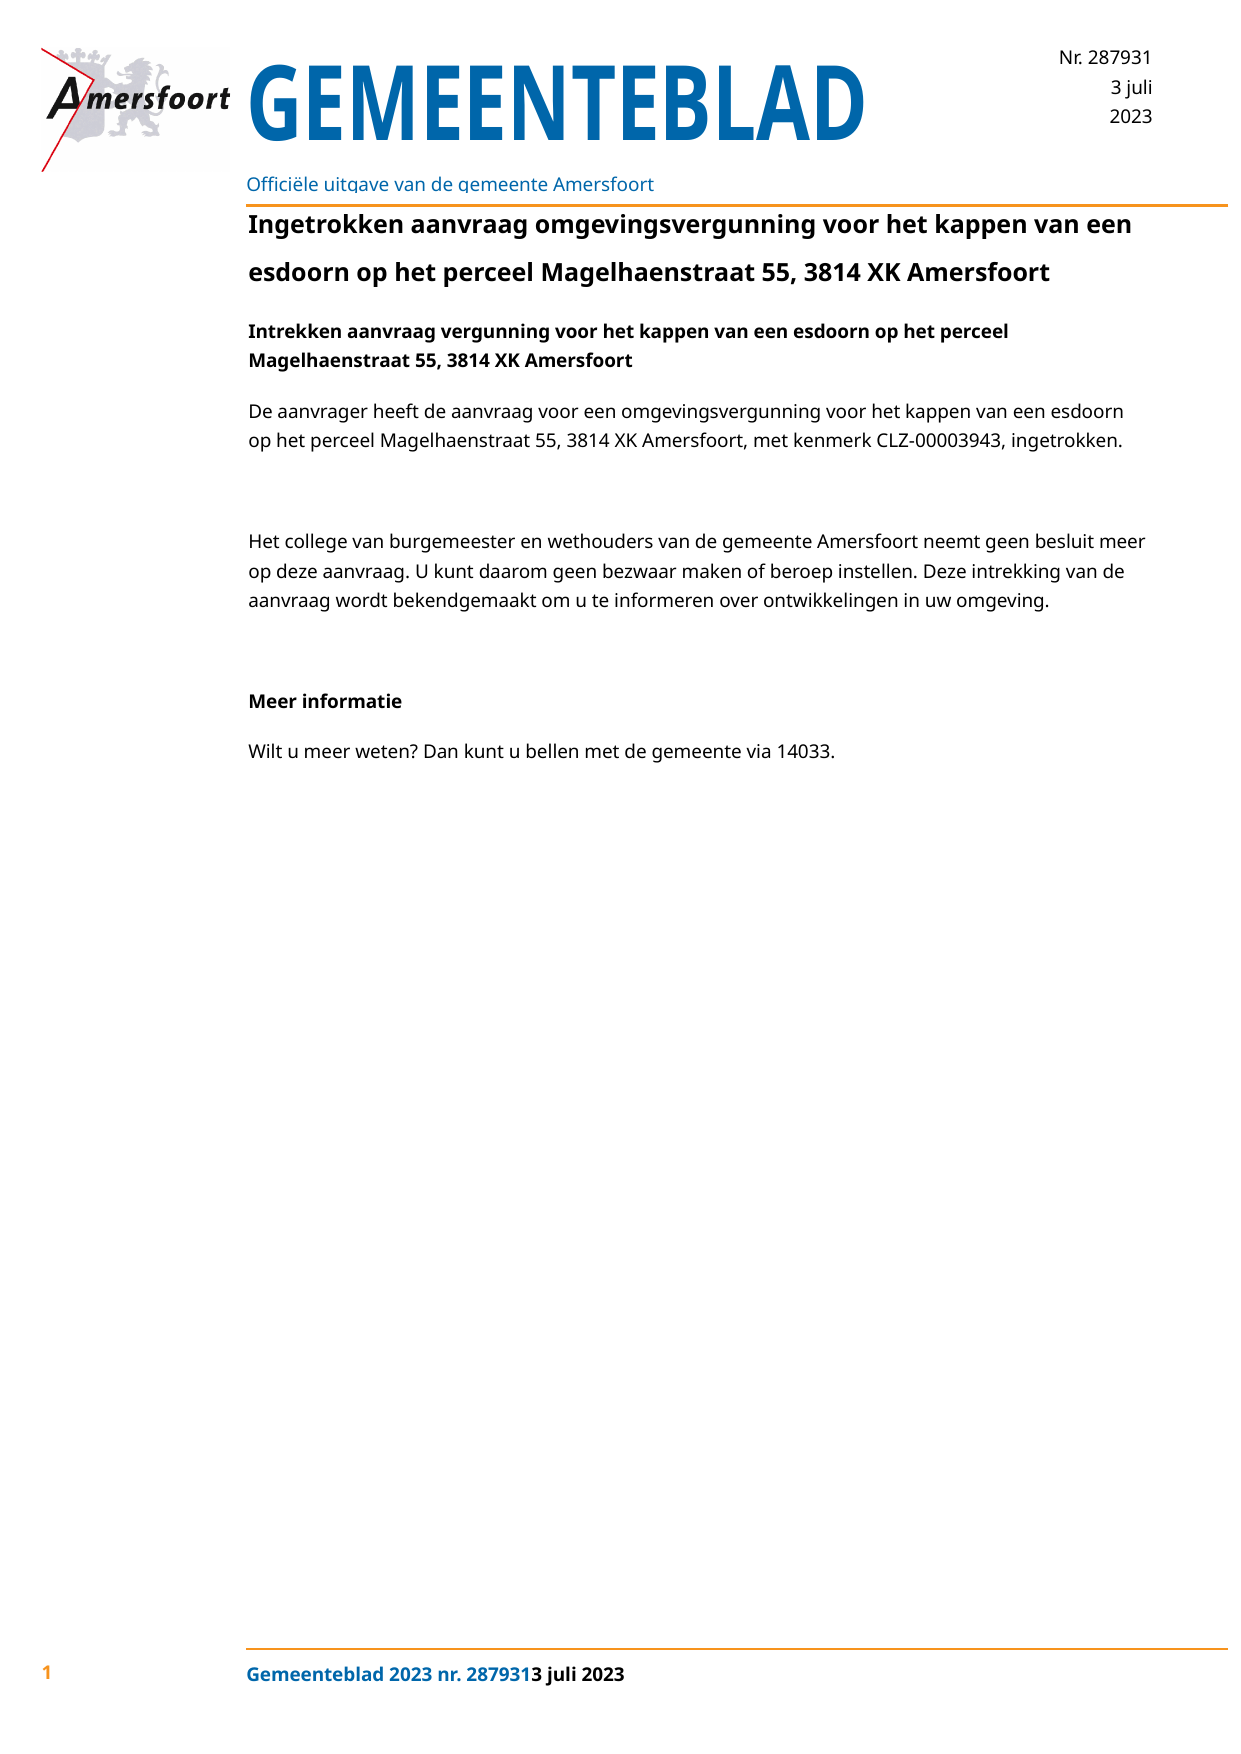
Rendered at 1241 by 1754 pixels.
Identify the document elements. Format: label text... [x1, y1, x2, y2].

text Intrekken aanvraag vergunning voor het kappen van een esdoorn op het perceel Magelhaenstraat 55, 3814 XK Amersfoort [248, 318, 1152, 373]
text Het college van burgemeester en wethouders van de gemeente Amersfoort neemt geen besluit meer op deze aanvraag. U kunt daarom geen bezwaar maken of beroep instellen. Deze intrekking van de aanvraag wordt bekendgemaakt om u te informeren over ontwikkelingen in uw omgeving. [248, 528, 1152, 613]
picture [41, 47, 231, 172]
text Meer informatie [248, 688, 1152, 714]
text Wilt u meer weten? Dan kunt u bellen met de gemeente via 14033. [248, 739, 1152, 764]
text De aanvrager heeft de aanvraag voor een omgevingsvergunning voor het kappen van een esdoorn op het perceel Magelhaenstraat 55, 3814 XK Amersfoort, met kenmerk CLZ-00003943, ingetrokken. [248, 398, 1152, 453]
text Ingetrokken aanvraag omgevingsvergunning voor het kappen van een esdoorn op het perceel Magelhaenstraat 55, 3814 XK Amersfoort [248, 207, 1152, 288]
